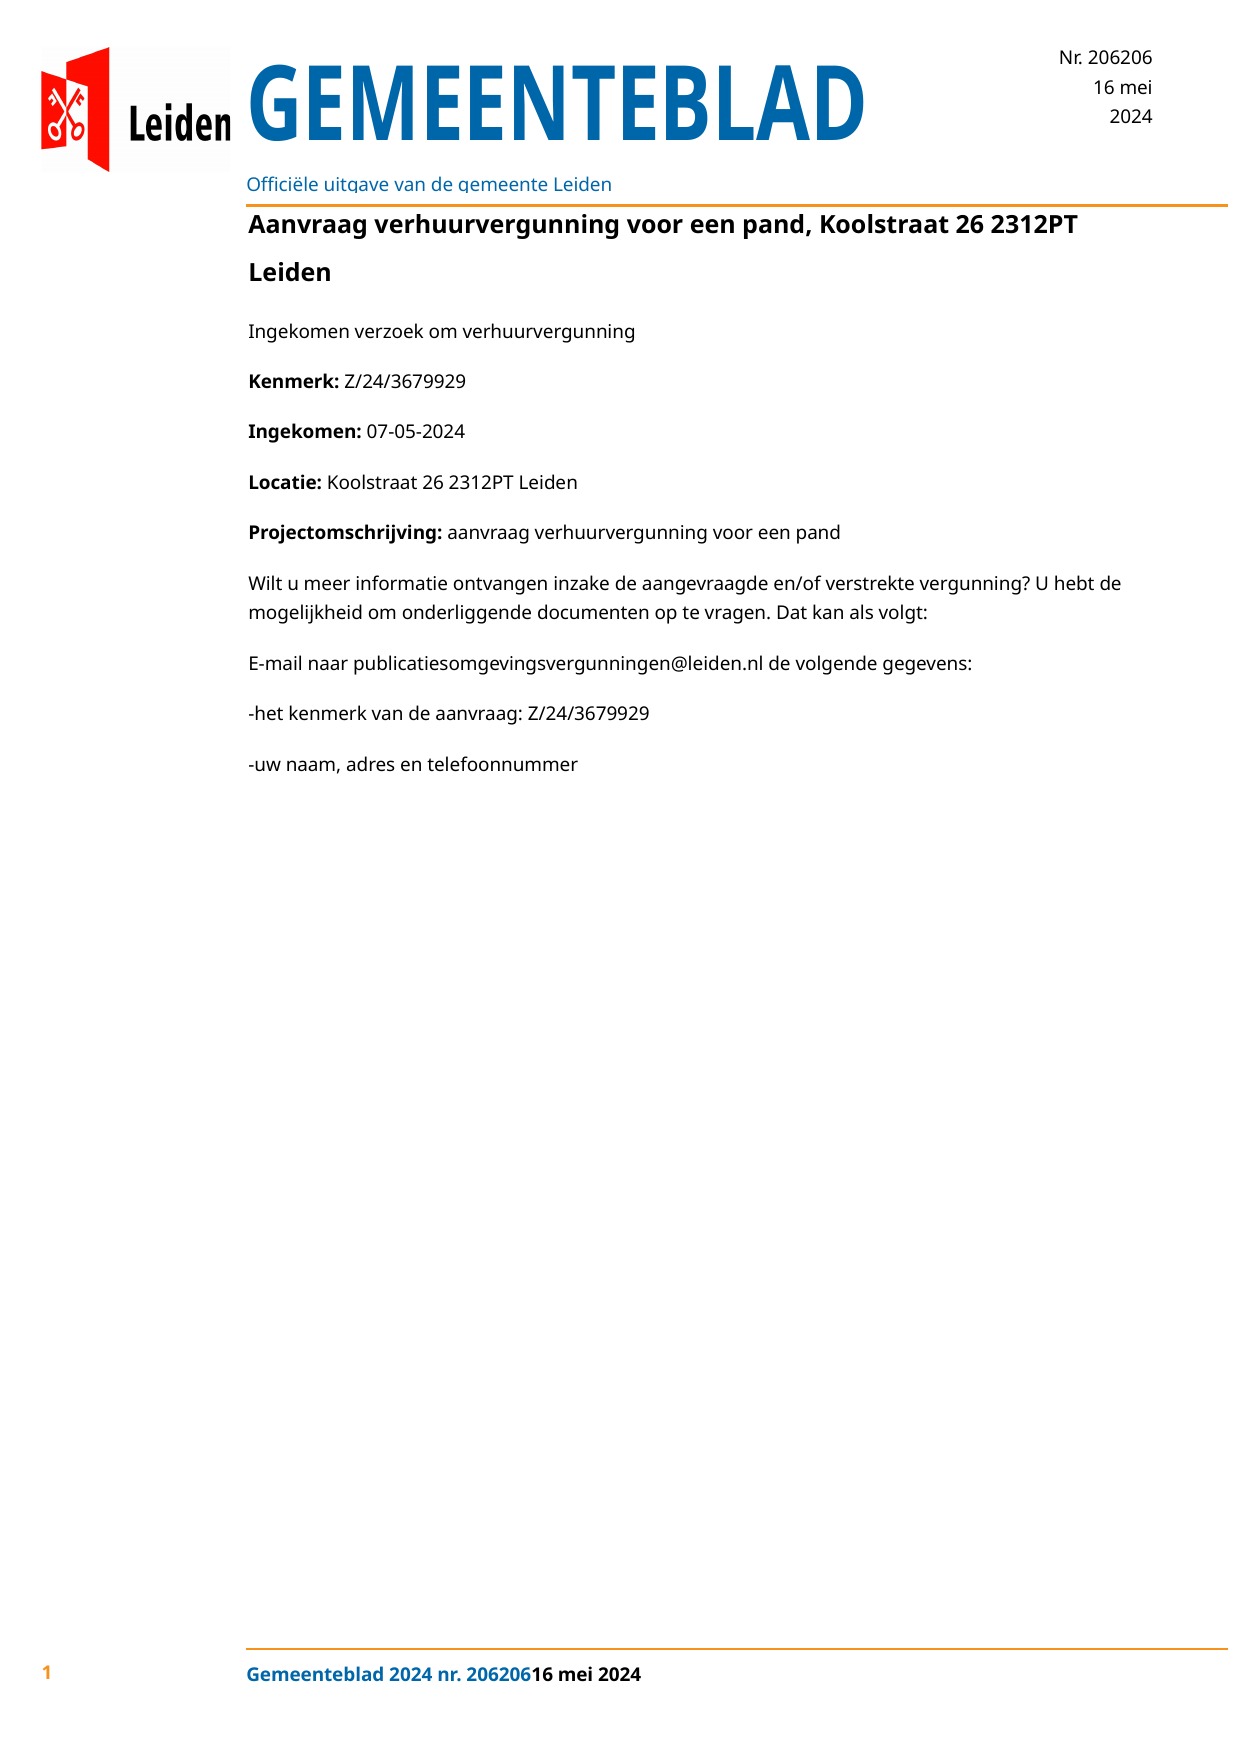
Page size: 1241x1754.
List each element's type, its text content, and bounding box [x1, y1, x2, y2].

text Aanvraag verhuurvergunning voor een pand, Koolstraat 26 2312PT Leiden [248, 207, 1152, 288]
text Wilt u meer informatie ontvangen inzake de aangevraagde en/of verstrekte vergunning? U hebt de mogelijkheid om onderliggende documenten op te vragen. Dat kan als volgt: [248, 570, 1152, 625]
text Projectomschrijving: aanvraag verhuurvergunning voor een pand [248, 519, 1152, 545]
text Kenmerk: Z/24/3679929 [248, 368, 1152, 394]
text E-mail naar publicatiesomgevingsvergunningen@leiden.nl de volgende gegevens: [248, 650, 1152, 676]
text Locatie: Koolstraat 26 2312PT Leiden [248, 469, 1152, 495]
text -het kenmerk van de aanvraag: Z/24/3679929 [248, 700, 1152, 726]
text -uw naam, adres en telefoonnummer [248, 751, 1152, 777]
text Ingekomen verzoek om verhuurvergunning [248, 318, 1152, 344]
picture [41, 47, 231, 172]
text Ingekomen: 07-05-2024 [248, 419, 1152, 444]
